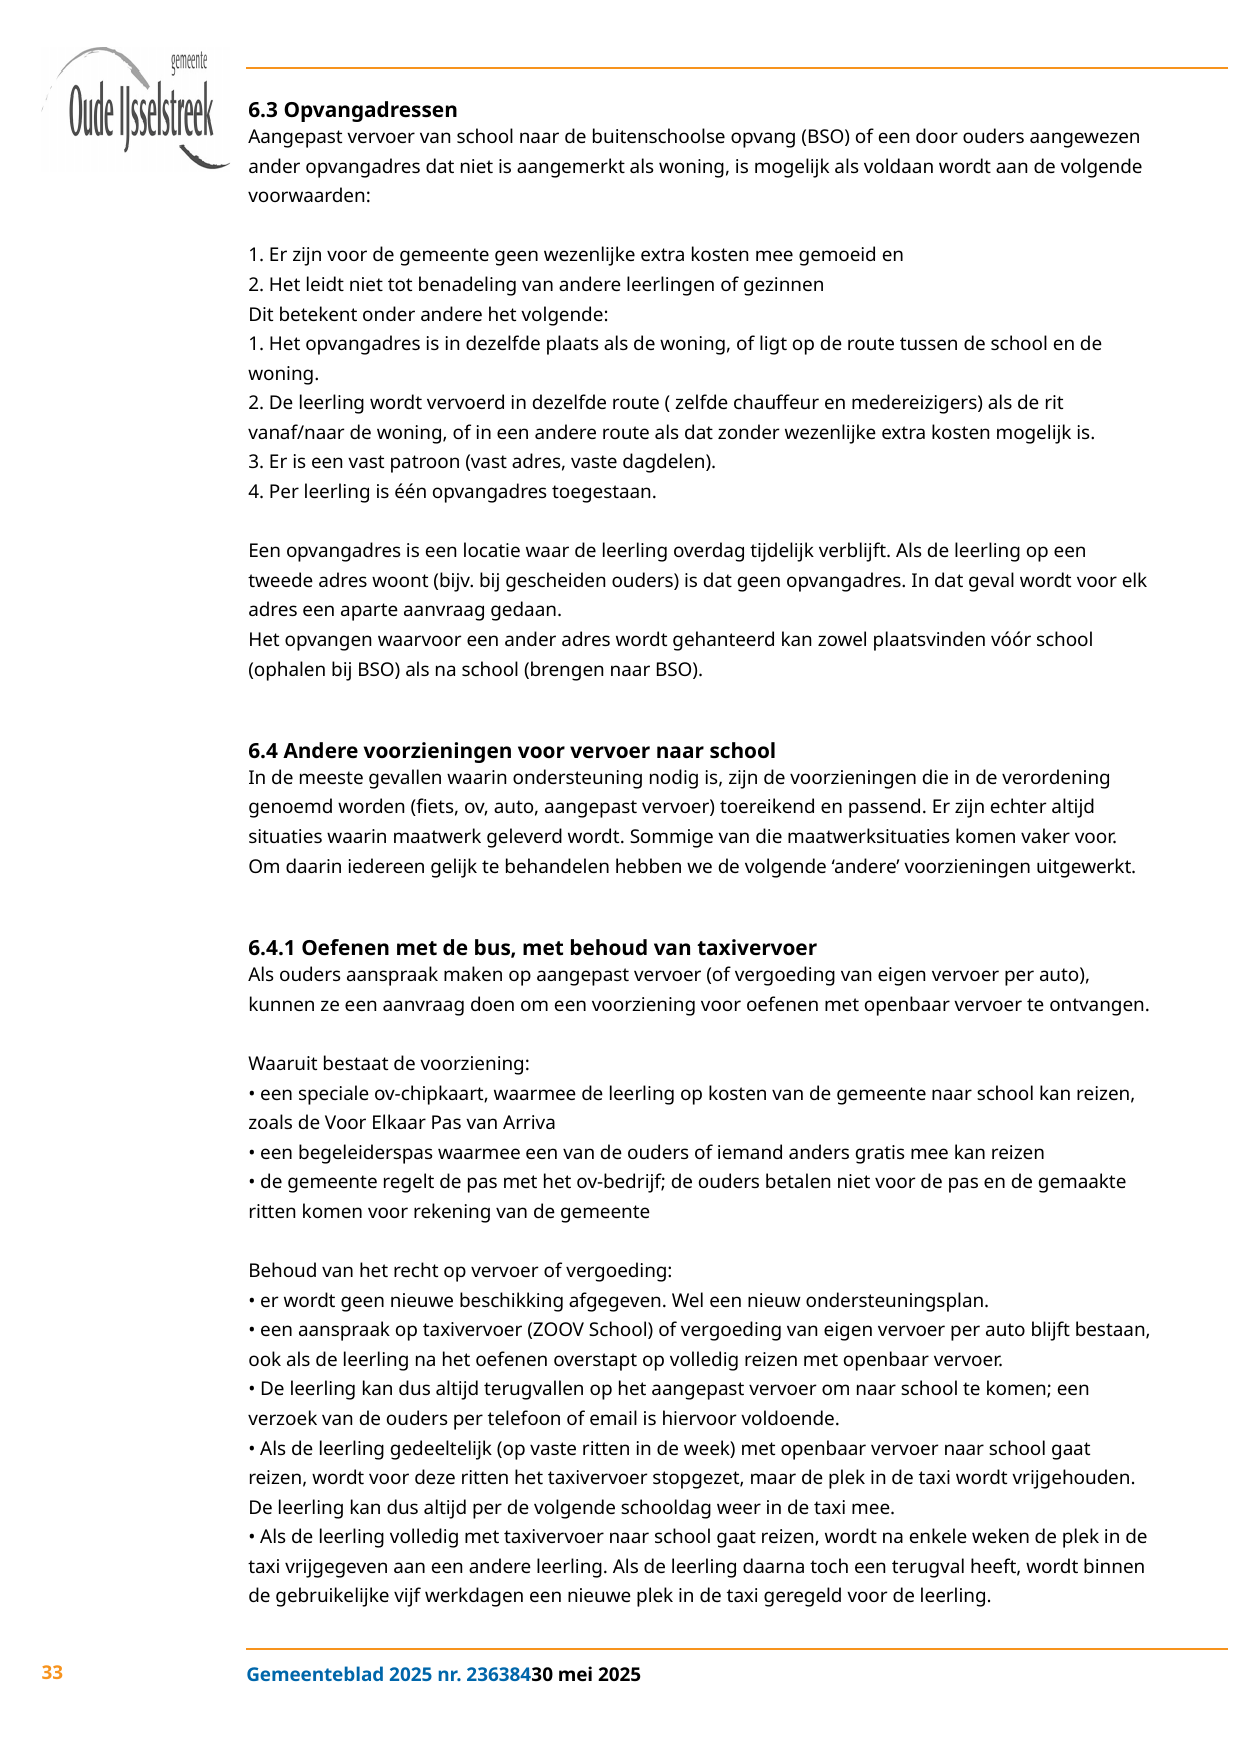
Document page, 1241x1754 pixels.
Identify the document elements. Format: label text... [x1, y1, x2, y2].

text Het opvangen waarvoor een ander adres wordt gehanteerd kan zowel plaatsvinden vóór school (ophalen bij BSO) als na school (brengen naar BSO). [248, 626, 1152, 681]
text 1. Er zijn voor de gemeente geen wezenlijke extra kosten mee gemoeid en [248, 242, 1152, 267]
text 2. De leerling wordt vervoerd in dezelfde route ( zelfde chauffeur en medereizigers) als de rit vanaf/naar de woning, of in een andere route als dat zonder wezenlijke extra kosten mogelijk is. [248, 389, 1152, 445]
picture [41, 47, 231, 172]
text • De leerling kan dus altijd terugvallen op het aangepast vervoer om naar school te komen; een verzoek van de ouders per telefoon of email is hiervoor voldoende. [248, 1376, 1152, 1431]
text Dit betekent onder andere het volgende: [248, 301, 1152, 326]
text • een speciale ov-chipkaart, waarmee de leerling op kosten van de gemeente naar school kan reizen, zoals de Voor Elkaar Pas van Arriva [248, 1080, 1152, 1135]
text • een aanspraak op taxivervoer (ZOOV School) of vergoeding van eigen vervoer per auto blijft bestaan, ook als de leerling na het oefenen overstapt op volledig reizen met openbaar vervoer. [248, 1316, 1152, 1372]
text 3. Er is een vast patroon (vast adres, vaste dagdelen). [248, 449, 1152, 474]
text In de meeste gevallen waarin ondersteuning nodig is, zijn de voorzieningen die in de verordening genoemd worden (fiets, ov, auto, aangepast vervoer) toereikend en passend. Er zijn echter altijd situaties waarin maatwerk geleverd wordt. Sommige van die maatwerksituaties komen vaker voor. Om daarin iedereen gelijk te behandelen hebben we de volgende ‘andere’ voorzieningen uitgewerkt. [248, 764, 1152, 879]
text Als ouders aanspraak maken op aangepast vervoer (of vergoeding van eigen vervoer per auto), kunnen ze een aanvraag doen om een voorziening voor oefenen met openbaar vervoer te ontvangen. [248, 961, 1152, 1017]
text Aangepast vervoer van school naar de buitenschoolse opvang (BSO) of een door ouders aangewezen ander opvangadres dat niet is aangemerkt als woning, is mogelijk als voldaan wordt aan de volgende voorwaarden: [248, 123, 1152, 208]
text 2. Het leidt niet tot benadeling van andere leerlingen of gezinnen [248, 271, 1152, 297]
text Een opvangadres is een locatie waar de leerling overdag tijdelijk verblijft. Als de leerling op een tweede adres woont (bijv. bij gescheiden ouders) is dat geen opvangadres. In dat geval wordt voor elk adres een aparte aanvraag gedaan. [248, 537, 1152, 622]
text • er wordt geen nieuwe beschikking afgegeven. Wel een nieuw ondersteuningsplan. [248, 1287, 1152, 1312]
text 6.3 Opvangadressen [248, 95, 1152, 123]
text 6.4.1 Oefenen met de bus, met behoud van taxivervoer [248, 933, 1152, 961]
text Behoud van het recht op vervoer of vergoeding: [248, 1257, 1152, 1283]
text • Als de leerling volledig met taxivervoer naar school gaat reizen, wordt na enkele weken de plek in de taxi vrijgegeven aan een andere leerling. Als de leerling daarna toch een terugval heeft, wordt binnen de gebruikelijke vijf werkdagen een nieuwe plek in de taxi geregeld voor de leerling. [248, 1523, 1152, 1608]
text 4. Per leerling is één opvangadres toegestaan. [248, 478, 1152, 504]
text • Als de leerling gedeeltelijk (op vaste ritten in de week) met openbaar vervoer naar school gaat reizen, wordt voor deze ritten het taxivervoer stopgezet, maar de plek in de taxi wordt vrijgehouden. De leerling kan dus altijd per de volgende schooldag weer in de taxi mee. [248, 1435, 1152, 1519]
text • de gemeente regelt de pas met het ov-bedrijf; de ouders betalen niet voor de pas en de gemaakte ritten komen voor rekening van de gemeente [248, 1168, 1152, 1224]
text 1. Het opvangadres is in dezelfde plaats als de woning, of ligt op de route tussen de school en de woning. [248, 330, 1152, 386]
text • een begeleiderspas waarmee een van de ouders of iemand anders gratis mee kan reizen [248, 1139, 1152, 1164]
text Waaruit bestaat de voorziening: [248, 1050, 1152, 1076]
text 6.4 Andere voorzieningen voor vervoer naar school [248, 736, 1152, 764]
